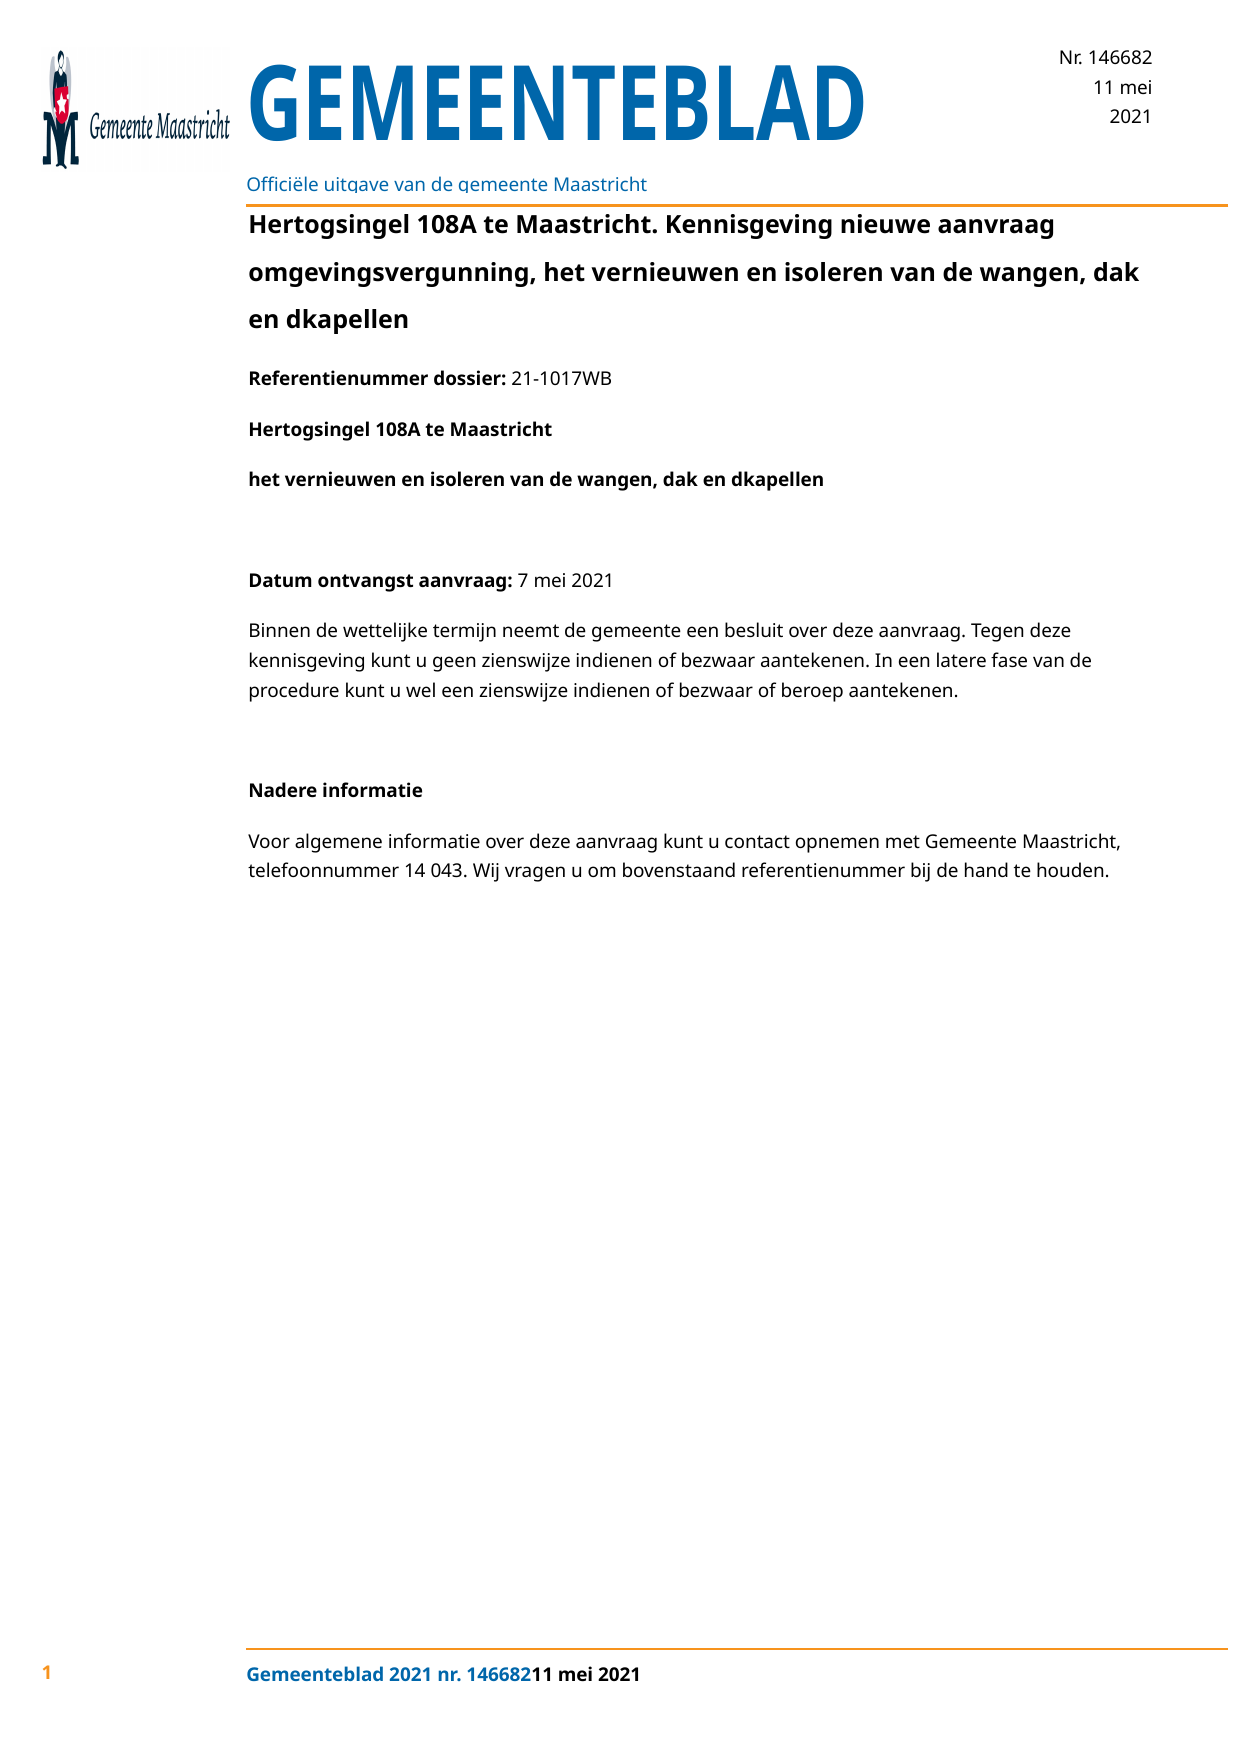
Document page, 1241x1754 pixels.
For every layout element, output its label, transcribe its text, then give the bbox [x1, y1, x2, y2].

text Hertogsingel 108A te Maastricht. Kennisgeving nieuwe aanvraag omgevingsvergunning, het vernieuwen en isoleren van de wangen, dak en dkapellen [248, 207, 1152, 336]
text Nadere informatie [248, 778, 1152, 803]
text Binnen de wettelijke termijn neemt de gemeente een besluit over deze aanvraag. Tegen deze kennisgeving kunt u geen zienswijze indienen of bezwaar aantekenen. In een latere fase van de procedure kunt u wel een zienswijze indienen of bezwaar of beroep aantekenen. [248, 618, 1152, 702]
picture [41, 47, 231, 172]
text Hertogsingel 108A te Maastricht [248, 416, 1152, 442]
text Datum ontvangst aanvraag: 7 mei 2021 [248, 567, 1152, 593]
text het vernieuwen en isoleren van de wangen, dak en dkapellen [248, 466, 1152, 492]
text Voor algemene informatie over deze aanvraag kunt u contact opnemen met Gemeente Maastricht, telefoonnummer 14 043. Wij vragen u om bovenstaand referentienummer bij de hand te houden. [248, 828, 1152, 883]
text Referentienummer dossier: 21-1017WB [248, 366, 1152, 391]
